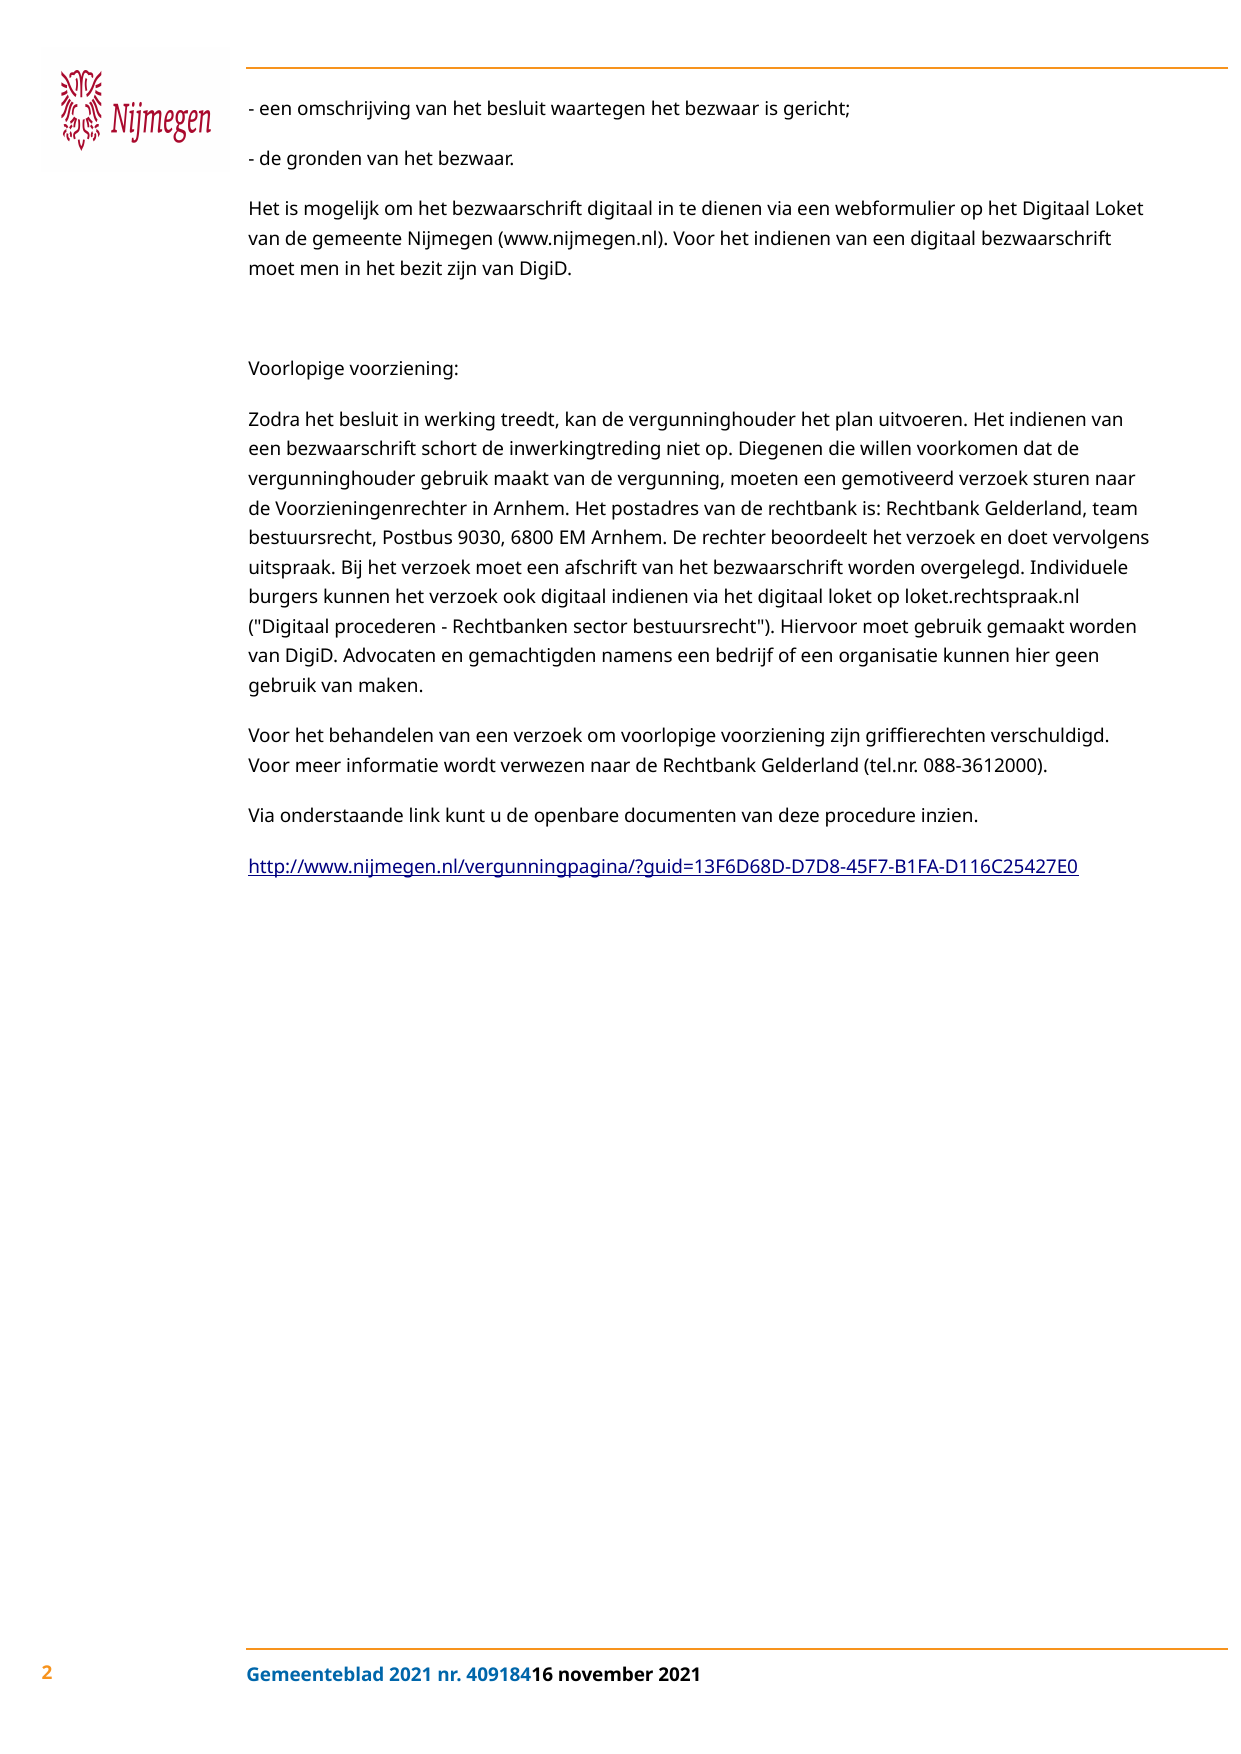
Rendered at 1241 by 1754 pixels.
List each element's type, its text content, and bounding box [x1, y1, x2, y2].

text - de gronden van het bezwaar. [248, 145, 1152, 171]
text - een omschrijving van het besluit waartegen het bezwaar is gericht; [248, 95, 1152, 121]
text Voorlopige voorziening: [248, 356, 1152, 381]
text Via onderstaande link kunt u de openbare documenten van deze procedure inzien. [248, 803, 1152, 828]
text Voor het behandelen van een verzoek om voorlopige voorziening zijn griffierechten verschuldigd. Voor meer informatie wordt verwezen naar de Rechtbank Gelderland (tel.nr. 088-3612000). [248, 723, 1152, 778]
text Het is mogelijk om het bezwaarschrift digitaal in te dienen via een webformulier op het Digitaal Loket van de gemeente Nijmegen (www.nijmegen.nl). Voor het indienen van een digitaal bezwaarschrift moet men in het bezit zijn van DigiD. [248, 196, 1152, 281]
picture [41, 47, 231, 172]
text Zodra het besluit in werking treedt, kan de vergunninghouder het plan uitvoeren. Het indienen van een bezwaarschrift schort de inwerkingtreding niet op. Diegenen die willen voorkomen dat de vergunninghouder gebruik maakt van de vergunning, moeten een gemotiveerd verzoek sturen naar de Voorzieningenrechter in Arnhem. Het postadres van de rechtbank is: Rechtbank Gelderland, team bestuursrecht, Postbus 9030, 6800 EM Arnhem. De rechter beoordeelt het verzoek en doet vervolgens uitspraak. Bij het verzoek moet een afschrift van het bezwaarschrift worden overgelegd. Individuele burgers kunnen het verzoek ook digitaal indienen via het digitaal loket op loket.rechtspraak.nl ("Digitaal procederen - Rechtbanken sector bestuursrecht"). Hiervoor moet gebruik gemaakt worden van DigiD. Advocaten en gemachtigden namens een bedrijf of een organisatie kunnen hier geen gebruik van maken. [248, 406, 1152, 698]
text http://www.nijmegen.nl/vergunningpagina/?guid=13F6D68D-D7D8-45F7-B1FA-D116C25427E0 [248, 853, 1152, 879]
